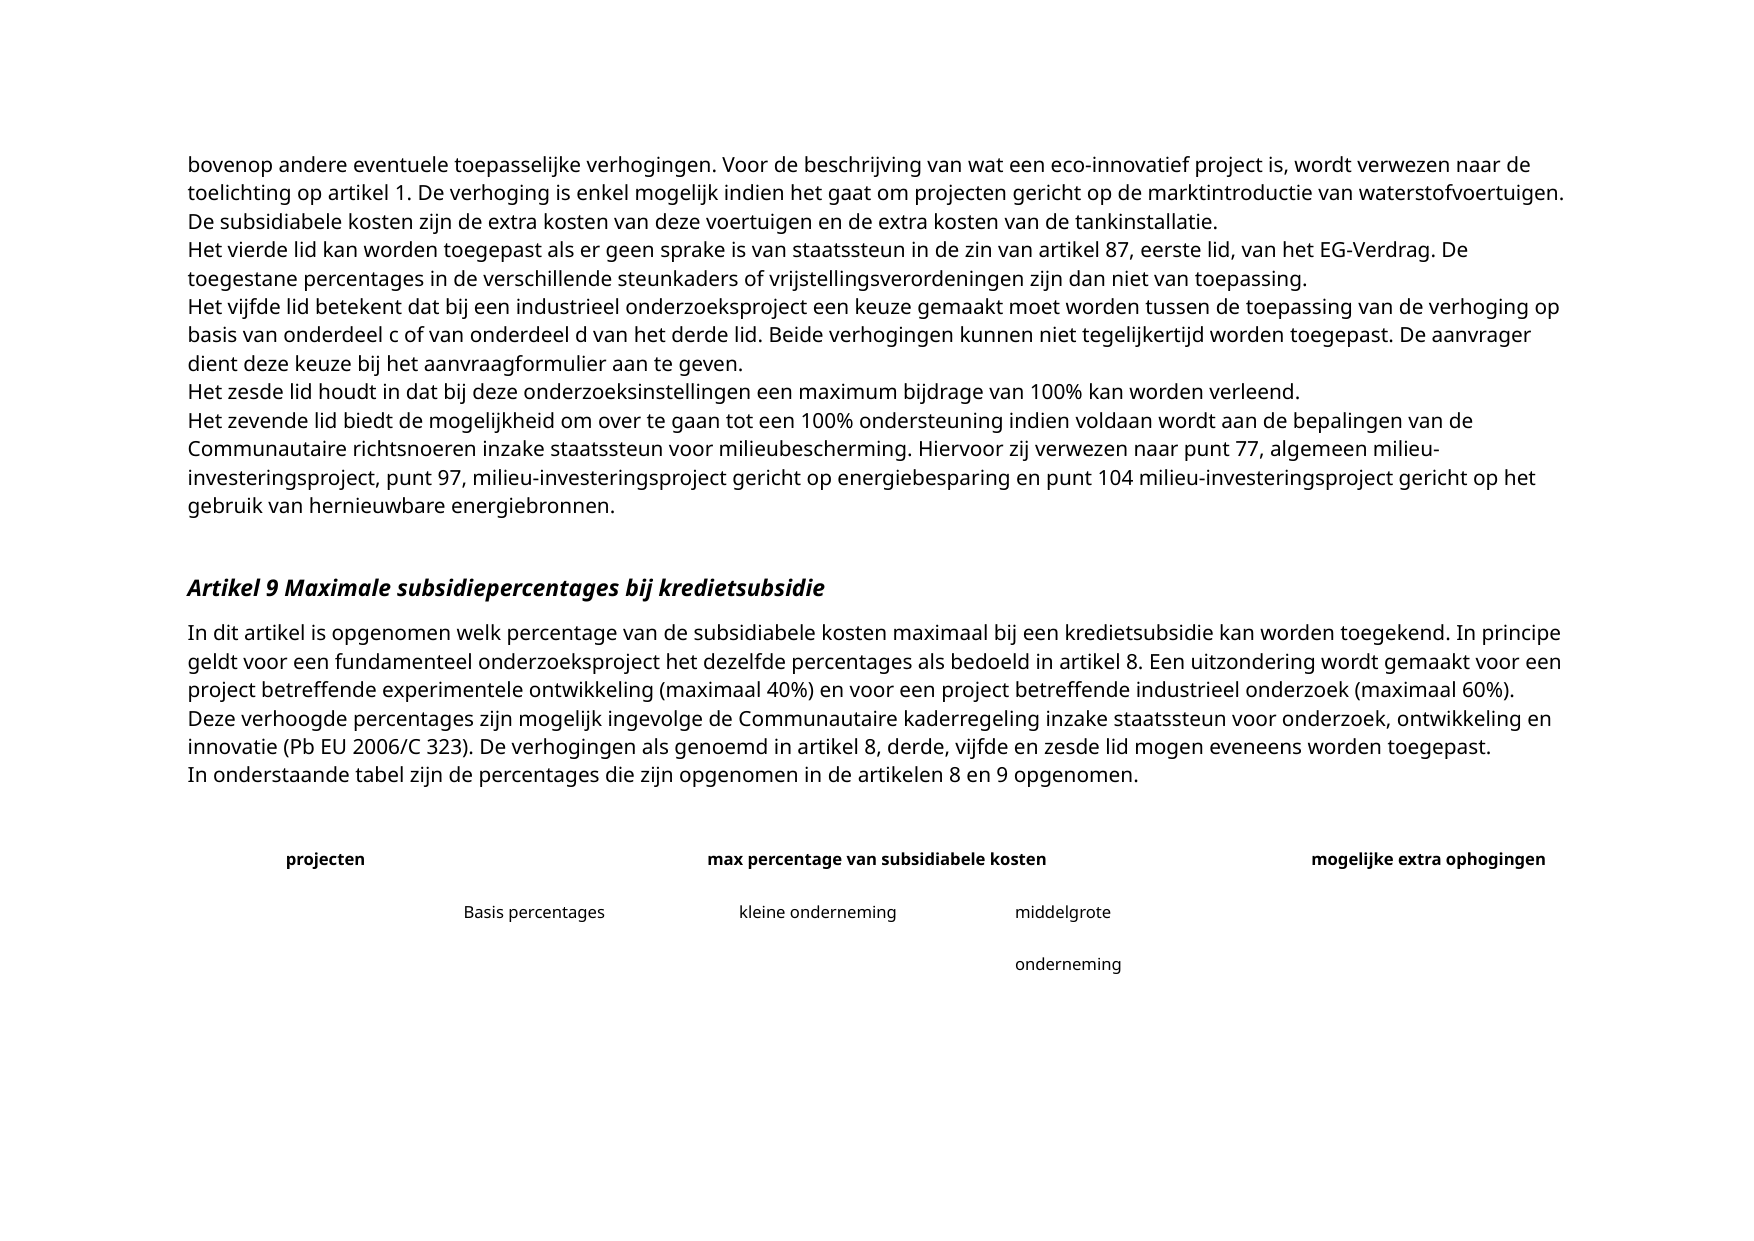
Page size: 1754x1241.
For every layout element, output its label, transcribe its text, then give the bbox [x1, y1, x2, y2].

table_cell [188, 900, 463, 1006]
table_cell [1290, 900, 1566, 1006]
text Het vijfde lid betekent dat bij een industrieel onderzoeksproject een keuze gemaakt moet worden tussen de toepassing van de verhoging op basis van onderdeel c of van onderdeel d van het derde lid. Beide verhogingen kunnen niet tegelijkertijd worden toegepast. De aanvrager dient deze keuze bij het aanvraagformulier aan te geven. [187, 292, 1566, 377]
text In onderstaande tabel zijn de percentages die zijn opgenomen in de artikelen 8 en 9 opgenomen. [187, 761, 1566, 789]
table_cell middelgrote onderneming [1015, 900, 1290, 1006]
table_header max percentage van subsidiabele kosten [463, 848, 1290, 900]
table_cell Basis percentages [463, 900, 739, 1006]
text bovenop andere eventuele toepasselijke verhogingen. Voor de beschrijving van wat een eco-innovatief project is, wordt verwezen naar de toelichting op artikel 1. De verhoging is enkel mogelijk indien het gaat om projecten gericht op de marktintroductie van waterstofvoertuigen. De subsidiabele kosten zijn de extra kosten van deze voertuigen en de extra kosten van de tankinstallatie. [187, 150, 1566, 235]
table_header projecten [188, 848, 463, 900]
text Het zesde lid houdt in dat bij deze onderzoeksinstellingen een maximum bijdrage van 100% kan worden verleend. [187, 377, 1566, 406]
text Het zevende lid biedt de mogelijkheid om over te gaan tot een 100% ondersteuning indien voldaan wordt aan de bepalingen van de Communautaire richtsnoeren inzake staatssteun voor milieubescherming. Hiervoor zij verwezen naar punt 77, algemeen milieu-investeringsproject, punt 97, milieu-investeringsproject gericht op energiebesparing en punt 104 milieu-investeringsproject gericht op het gebruik van hernieuwbare energiebronnen. [187, 406, 1566, 520]
text In dit artikel is opgenomen welk percentage van de subsidiabele kosten maximaal bij een kredietsubsidie kan worden toegekend. In principe geldt voor een fundamenteel onderzoeksproject het dezelfde percentages als bedoeld in artikel 8. Een uitzondering wordt gemaakt voor een project betreffende experimentele ontwikkeling (maximaal 40%) en voor een project betreffende industrieel onderzoek (maximaal 60%). Deze verhoogde percentages zijn mogelijk ingevolge de Communautaire kaderregeling inzake staatssteun voor onderzoek, ontwikkeling en innovatie (Pb EU 2006/C 323). De verhogingen als genoemd in artikel 8, derde, vijfde en zesde lid mogen eveneens worden toegepast. [187, 618, 1566, 761]
table_header mogelijke extra ophogingen [1290, 848, 1566, 900]
table_cell kleine onderneming [739, 900, 1015, 1006]
text Artikel 9 Maximale subsidiepercentages bij kredietsubsidie [187, 572, 1566, 603]
text Het vierde lid kan worden toegepast als er geen sprake is van staatssteun in de zin van artikel 87, eerste lid, van het EG-Verdrag. De toegestane percentages in de verschillende steunkaders of vrijstellingsverordeningen zijn dan niet van toepassing. [187, 235, 1566, 292]
